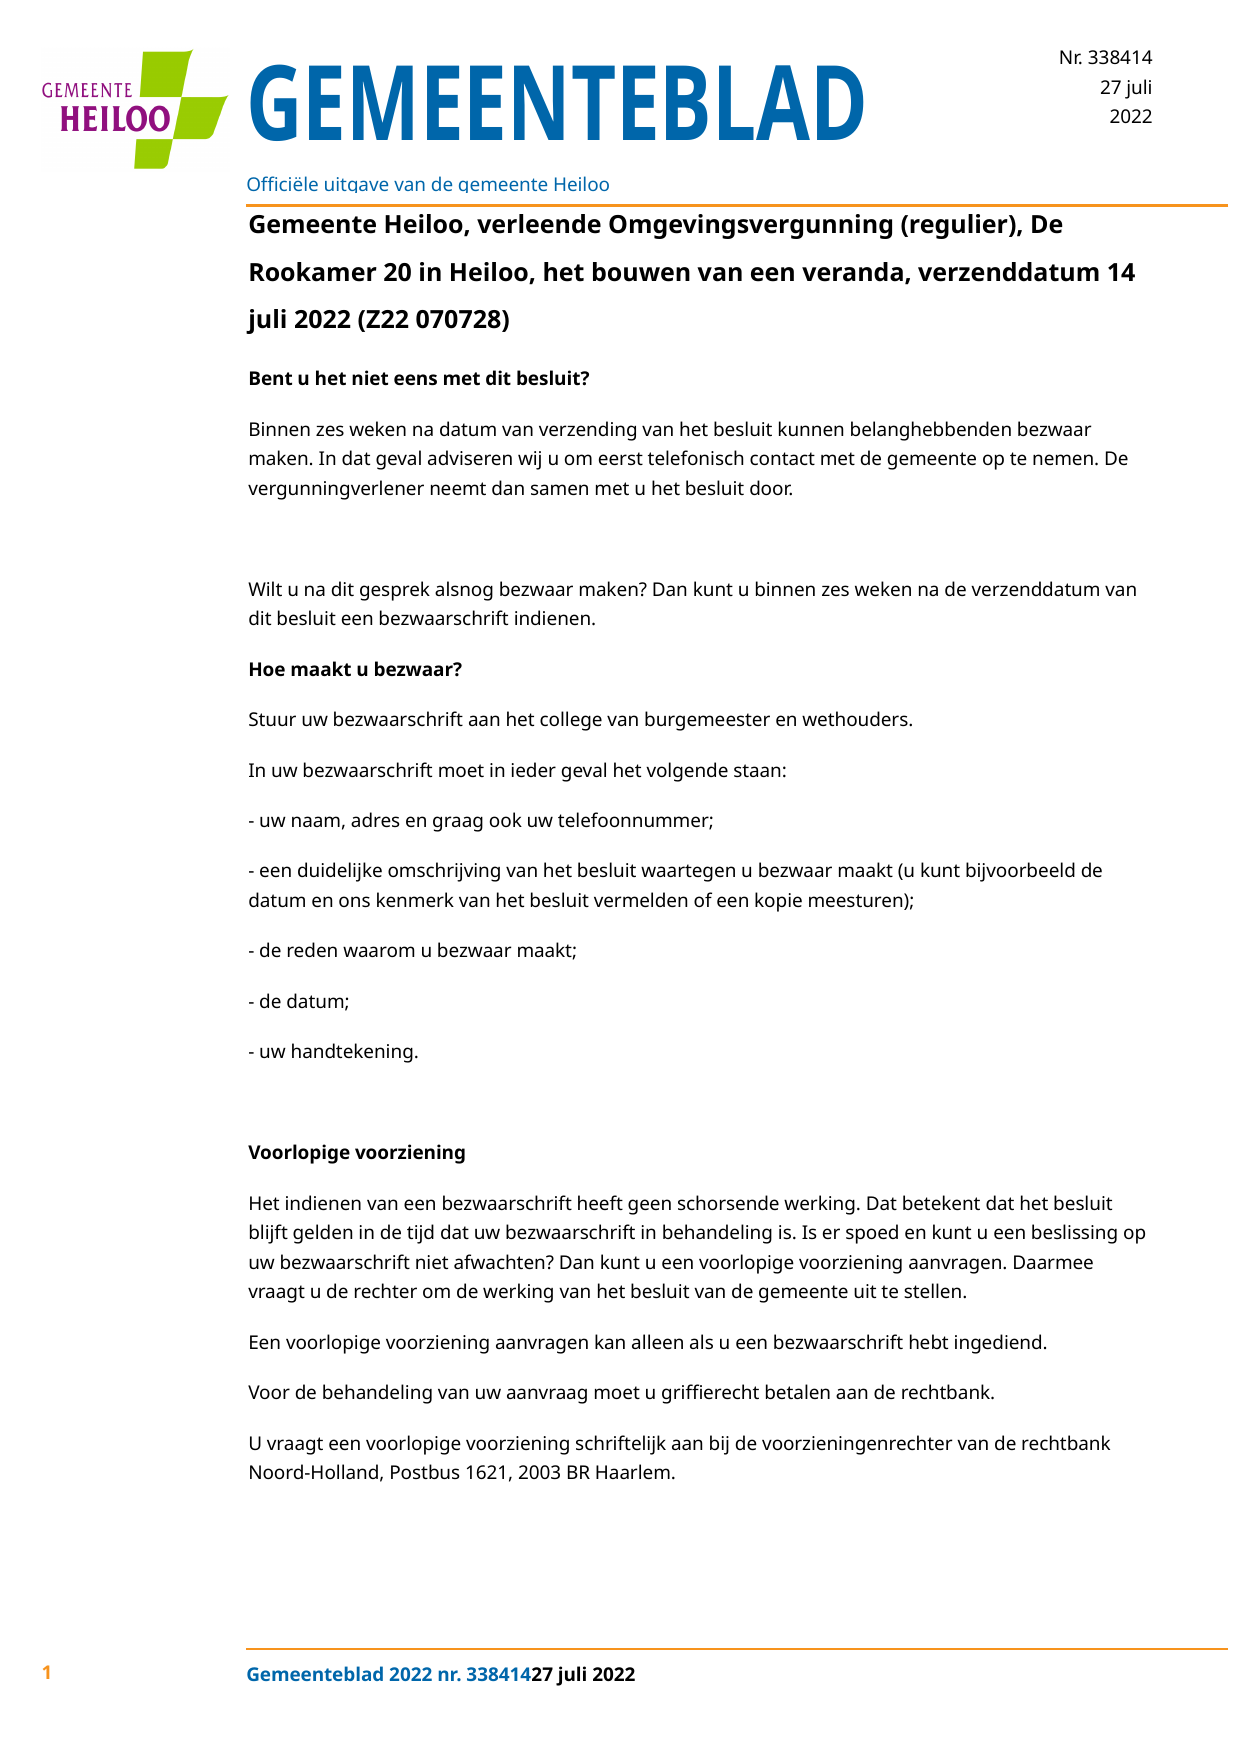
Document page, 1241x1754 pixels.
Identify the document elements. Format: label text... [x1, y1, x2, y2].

text Voor de behandeling van uw aanvraag moet u griffierecht betalen aan de rechtbank. [248, 1379, 1152, 1405]
text In uw bezwaarschrift moet in ieder geval het volgende staan: [248, 757, 1152, 782]
text U vraagt een voorlopige voorziening schriftelijk aan bij de voorzieningenrechter van de rechtbank Noord-Holland, Postbus 1621, 2003 BR Haarlem. [248, 1430, 1152, 1485]
text - de datum; [248, 988, 1152, 1014]
text - een duidelijke omschrijving van het besluit waartegen u bezwaar maakt (u kunt bijvoorbeeld de datum en ons kenmerk van het besluit vermelden of een kopie meesturen); [248, 858, 1152, 913]
text Wilt u na dit gesprek alsnog bezwaar maken? Dan kunt u binnen zes weken na de verzenddatum van dit besluit een bezwaarschrift indienen. [248, 576, 1152, 631]
text Een voorlopige voorziening aanvragen kan alleen als u een bezwaarschrift hebt ingediend. [248, 1329, 1152, 1354]
text - de reden waarom u bezwaar maakt; [248, 938, 1152, 963]
picture [41, 47, 231, 172]
text Gemeente Heiloo, verleende Omgevingsvergunning (regulier), De Rookamer 20 in Heiloo, het bouwen van een veranda, verzenddatum 14 juli 2022 (Z22 070728) [248, 207, 1152, 336]
text - uw handtekening. [248, 1038, 1152, 1064]
text Binnen zes weken na datum van verzending van het besluit kunnen belanghebbenden bezwaar maken. In dat geval adviseren wij u om eerst telefonisch contact met de gemeente op te nemen. De vergunningverlener neemt dan samen met u het besluit door. [248, 416, 1152, 501]
text Voorlopige voorziening [248, 1139, 1152, 1165]
text Het indienen van een bezwaarschrift heeft geen schorsende werking. Dat betekent dat het besluit blijft gelden in de tijd dat uw bezwaarschrift in behandeling is. Is er spoed en kunt u een beslissing op uw bezwaarschrift niet afwachten? Dan kunt u een voorlopige voorziening aanvragen. Daarmee vraagt u de rechter om de werking van het besluit van de gemeente uit te stellen. [248, 1190, 1152, 1304]
text Stuur uw bezwaarschrift aan het college van burgemeester en wethouders. [248, 706, 1152, 732]
text Hoe maakt u bezwaar? [248, 656, 1152, 682]
text Bent u het niet eens met dit besluit? [248, 366, 1152, 391]
text - uw naam, adres en graag ook uw telefoonnummer; [248, 807, 1152, 833]
